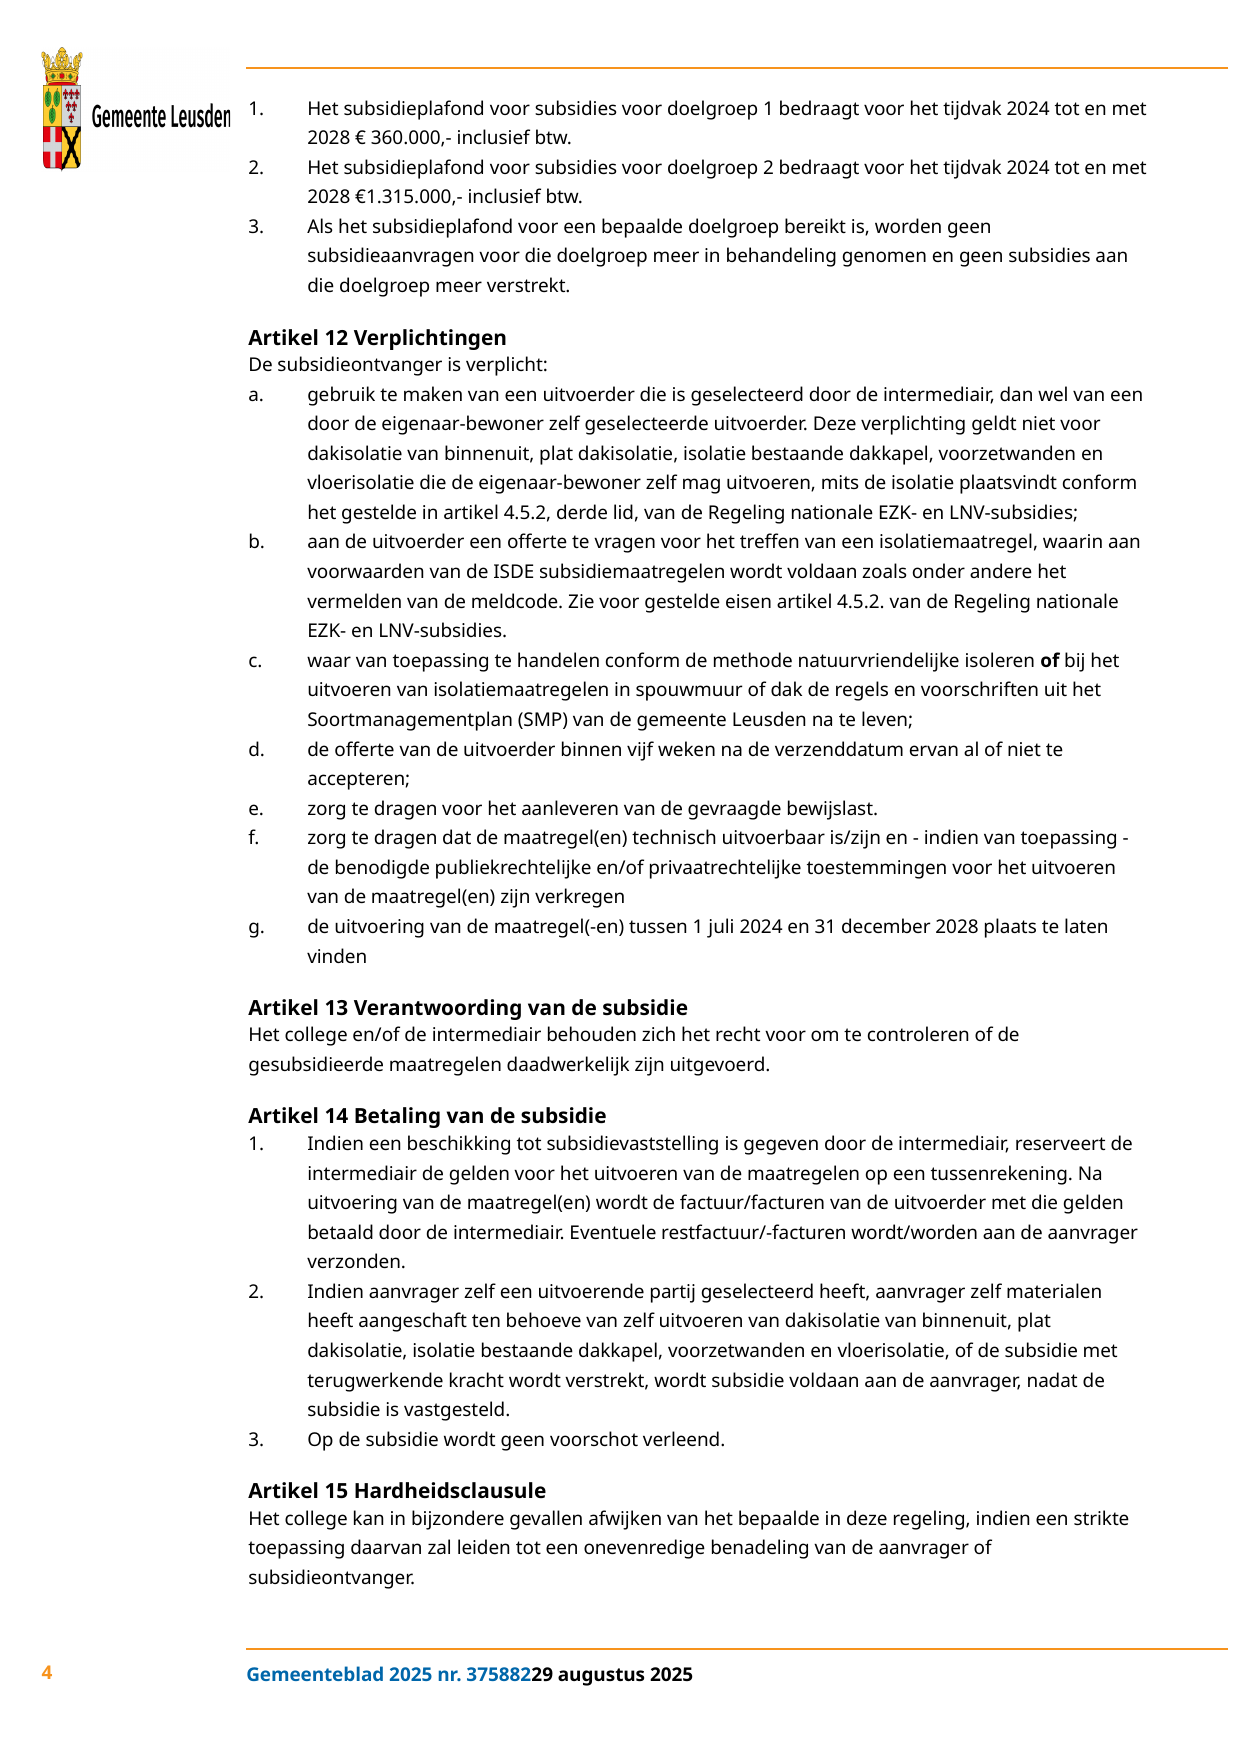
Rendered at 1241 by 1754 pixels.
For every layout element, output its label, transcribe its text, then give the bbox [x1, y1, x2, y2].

text Artikel 13 Verantwoording van de subsidie [248, 993, 1152, 1022]
list Als het subsidieplafond voor een bepaalde doelgroep bereikt is, worden geen subsidieaanvragen voor die doelgroep meer in behandeling genomen en geen subsidies aan die doelgroep meer verstrekt. [248, 213, 1152, 298]
list aan de uitvoerder een offerte te vragen voor het treffen van een isolatiemaatregel, waarin aan voorwaarden van de ISDE subsidiemaatregelen wordt voldaan zoals onder andere het vermelden van de meldcode. Zie voor gestelde eisen artikel 4.5.2. van de Regeling nationale EZK- en LNV-subsidies. [248, 529, 1152, 643]
list Indien aanvrager zelf een uitvoerende partij geselecteerd heeft, aanvrager zelf materialen heeft aangeschaft ten behoeve van zelf uitvoeren van dakisolatie van binnenuit, plat dakisolatie, isolatie bestaande dakkapel, voorzetwanden en vloerisolatie, of de subsidie met terugwerkende kracht wordt verstrekt, wordt subsidie voldaan aan de aanvrager, nadat de subsidie is vastgesteld. [248, 1278, 1152, 1422]
text Artikel 15 Hardheidsclausule [248, 1476, 1152, 1505]
list de uitvoering van de maatregel(-en) tussen 1 juli 2024 en 31 december 2028 plaats te laten vinden [248, 913, 1152, 968]
list de offerte van de uitvoerder binnen vijf weken na de verzenddatum ervan al of niet te accepteren; [248, 736, 1152, 791]
text Artikel 12 Verplichtingen [248, 323, 1152, 351]
text De subsidieontvanger is verplicht: [248, 351, 1152, 377]
list gebruik te maken van een uitvoerder die is geselecteerd door de intermediair, dan wel van een door de eigenaar-bewoner zelf geselecteerde uitvoerder. Deze verplichting geldt niet voor dakisolatie van binnenuit, plat dakisolatie, isolatie bestaande dakkapel, voorzetwanden en vloerisolatie die de eigenaar-bewoner zelf mag uitvoeren, mits de isolatie plaatsvindt conform het gestelde in artikel 4.5.2, derde lid, van de Regeling nationale EZK- en LNV-subsidies; [248, 381, 1152, 525]
text Artikel 14 Betaling van de subsidie [248, 1102, 1152, 1130]
list zorg te dragen dat de maatregel(en) technisch uitvoerbaar is/zijn en - indien van toepassing - de benodigde publiekrechtelijke en/of privaatrechtelijke toestemmingen voor het uitvoeren van de maatregel(en) zijn verkregen [248, 824, 1152, 909]
list Het subsidieplafond voor subsidies voor doelgroep 2 bedraagt voor het tijdvak 2024 tot en met 2028 €1.315.000,- inclusief btw. [248, 154, 1152, 209]
picture [41, 47, 231, 172]
list Indien een beschikking tot subsidievaststelling is gegeven door de intermediair, reserveert de intermediair de gelden voor het uitvoeren van de maatregelen op een tussenrekening. Na uitvoering van de maatregel(en) wordt de factuur/facturen van de uitvoerder met die gelden betaald door de intermediair. Eventuele restfactuur/-facturen wordt/worden aan de aanvrager verzonden. [248, 1130, 1152, 1274]
list waar van toepassing te handelen conform de methode natuurvriendelijke isoleren of bij het uitvoeren van isolatiemaatregelen in spouwmuur of dak de regels en voorschriften uit het Soortmanagementplan (SMP) van de gemeente Leusden na te leven; [248, 647, 1152, 732]
text Het college en/of de intermediair behouden zich het recht voor om te controleren of de gesubsidieerde maatregelen daadwerkelijk zijn uitgevoerd. [248, 1022, 1152, 1077]
text Het college kan in bijzondere gevallen afwijken van het bepaalde in deze regeling, indien een strikte toepassing daarvan zal leiden tot een onevenredige benadeling van de aanvrager of subsidieontvanger. [248, 1505, 1152, 1590]
list Het subsidieplafond voor subsidies voor doelgroep 1 bedraagt voor het tijdvak 2024 tot en met 2028 € 360.000,- inclusief btw. [248, 95, 1152, 150]
list zorg te dragen voor het aanleveren van de gevraagde bewijslast. [248, 795, 1152, 821]
list Op de subsidie wordt geen voorschot verleend. [248, 1426, 1152, 1452]
